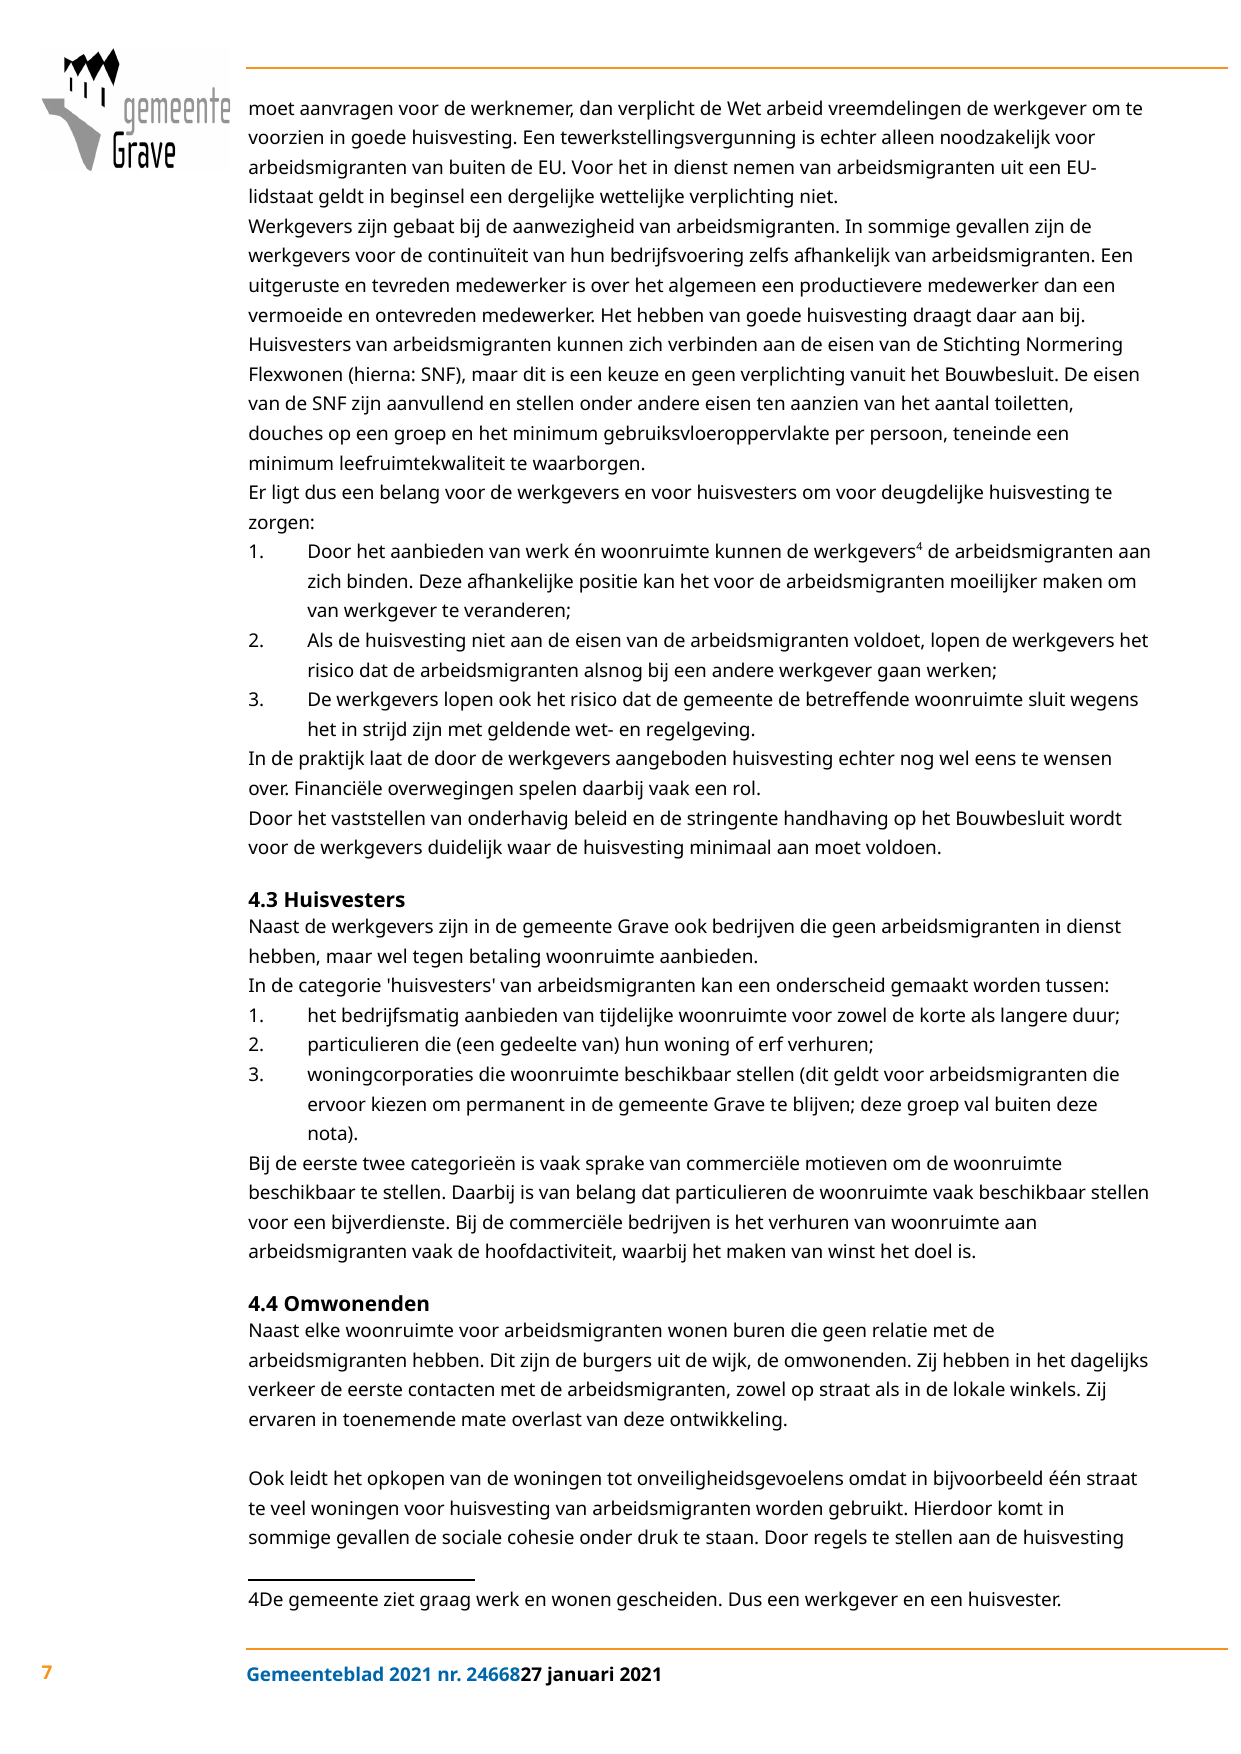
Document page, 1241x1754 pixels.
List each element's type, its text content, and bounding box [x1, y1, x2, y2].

text Ook leidt het opkopen van de woningen tot onveiligheidsgevoelens omdat in bijvoorbeeld één straat te veel woningen voor huisvesting van arbeidsmigranten worden gebruikt. Hierdoor komt in sommige gevallen de sociale cohesie onder druk te staan. Door regels te stellen aan de huisvesting [248, 1465, 1152, 1550]
text moet aanvragen voor de werknemer, dan verplicht de Wet arbeid vreemdelingen de werkgever om te voorzien in goede huisvesting. Een tewerkstellingsvergunning is echter alleen noodzakelijk voor arbeidsmigranten van buiten de EU. Voor het in dienst nemen van arbeidsmigranten uit een EU-lidstaat geldt in beginsel een dergelijke wettelijke verplichting niet. [248, 95, 1152, 209]
picture [41, 47, 231, 172]
list De werkgevers lopen ook het risico dat de gemeente de betreffende woonruimte sluit wegens het in strijd zijn met geldende wet- en regelgeving. [248, 686, 1152, 742]
text Naast de werkgevers zijn in de gemeente Grave ook bedrijven die geen arbeidsmigranten in dienst hebben, maar wel tegen betaling woonruimte aanbieden. [248, 913, 1152, 968]
list het bedrijfsmatig aanbieden van tijdelijke woonruimte voor zowel de korte als langere duur; [248, 1002, 1152, 1028]
list particulieren die (een gedeelte van) hun woning of erf verhuren; [248, 1032, 1152, 1057]
text Bij de eerste twee categorieën is vaak sprake van commerciële motieven om de woonruimte beschikbaar te stellen. Daarbij is van belang dat particulieren de woonruimte vaak beschikbaar stellen voor een bijverdienste. Bij de commerciële bedrijven is het verhuren van woonruimte aan arbeidsmigranten vaak de hoofdactiviteit, waarbij het maken van winst het doel is. [248, 1150, 1152, 1264]
text In de categorie 'huisvesters' van arbeidsmigranten kan een onderscheid gemaakt worden tussen: [248, 972, 1152, 998]
text Door het vaststellen van onderhavig beleid en de stringente handhaving op het Bouwbesluit wordt voor de werkgevers duidelijk waar de huisvesting minimaal aan moet voldoen. [248, 805, 1152, 860]
text 4.3 Huisvesters [248, 885, 1152, 913]
text 4.4 Omwonenden [248, 1289, 1152, 1317]
list Als de huisvesting niet aan de eisen van de arbeidsmigranten voldoet, lopen de werkgevers het risico dat de arbeidsmigranten alsnog bij een andere werkgever gaan werken; [248, 627, 1152, 683]
list woningcorporaties die woonruimte beschikbaar stellen (dit geldt voor arbeidsmigranten die ervoor kiezen om permanent in de gemeente Grave te blijven; deze groep val buiten deze nota). [248, 1061, 1152, 1146]
text Werkgevers zijn gebaat bij de aanwezigheid van arbeidsmigranten. In sommige gevallen zijn de werkgevers voor de continuïteit van hun bedrijfsvoering zelfs afhankelijk van arbeidsmigranten. Een uitgeruste en tevreden medewerker is over het algemeen een productievere medewerker dan een vermoeide en ontevreden medewerker. Het hebben van goede huisvesting draagt daar aan bij. Huisvesters van arbeidsmigranten kunnen zich verbinden aan de eisen van de Stichting Normering Flexwonen (hierna: SNF), maar dit is een keuze en geen verplichting vanuit het Bouwbesluit. De eisen van de SNF zijn aanvullend en stellen onder andere eisen ten aanzien van het aantal toiletten, douches op een groep en het minimum gebruiksvloeroppervlakte per persoon, teneinde een minimum leefruimtekwaliteit te waarborgen. [248, 213, 1152, 476]
list De gemeente ziet graag werk en wonen gescheiden. Dus een werkgever en een huisvester. [248, 1586, 1152, 1612]
list Door het aanbieden van werk én woonruimte kunnen de werkgevers de arbeidsmigranten aan zich binden. Deze afhankelijke positie kan het voor de arbeidsmigranten moeilijker maken om van werkgever te veranderen; [248, 538, 1152, 623]
text In de praktijk laat de door de werkgevers aangeboden huisvesting echter nog wel eens te wensen over. Financiële overwegingen spelen daarbij vaak een rol. [248, 746, 1152, 801]
text Naast elke woonruimte voor arbeidsmigranten wonen buren die geen relatie met de arbeidsmigranten hebben. Dit zijn de burgers uit de wijk, de omwonenden. Zij hebben in het dagelijks verkeer de eerste contacten met de arbeidsmigranten, zowel op straat als in de lokale winkels. Zij ervaren in toenemende mate overlast van deze ontwikkeling. [248, 1317, 1152, 1432]
text Er ligt dus een belang voor de werkgevers en voor huisvesters om voor deugdelijke huisvesting te zorgen: [248, 479, 1152, 535]
